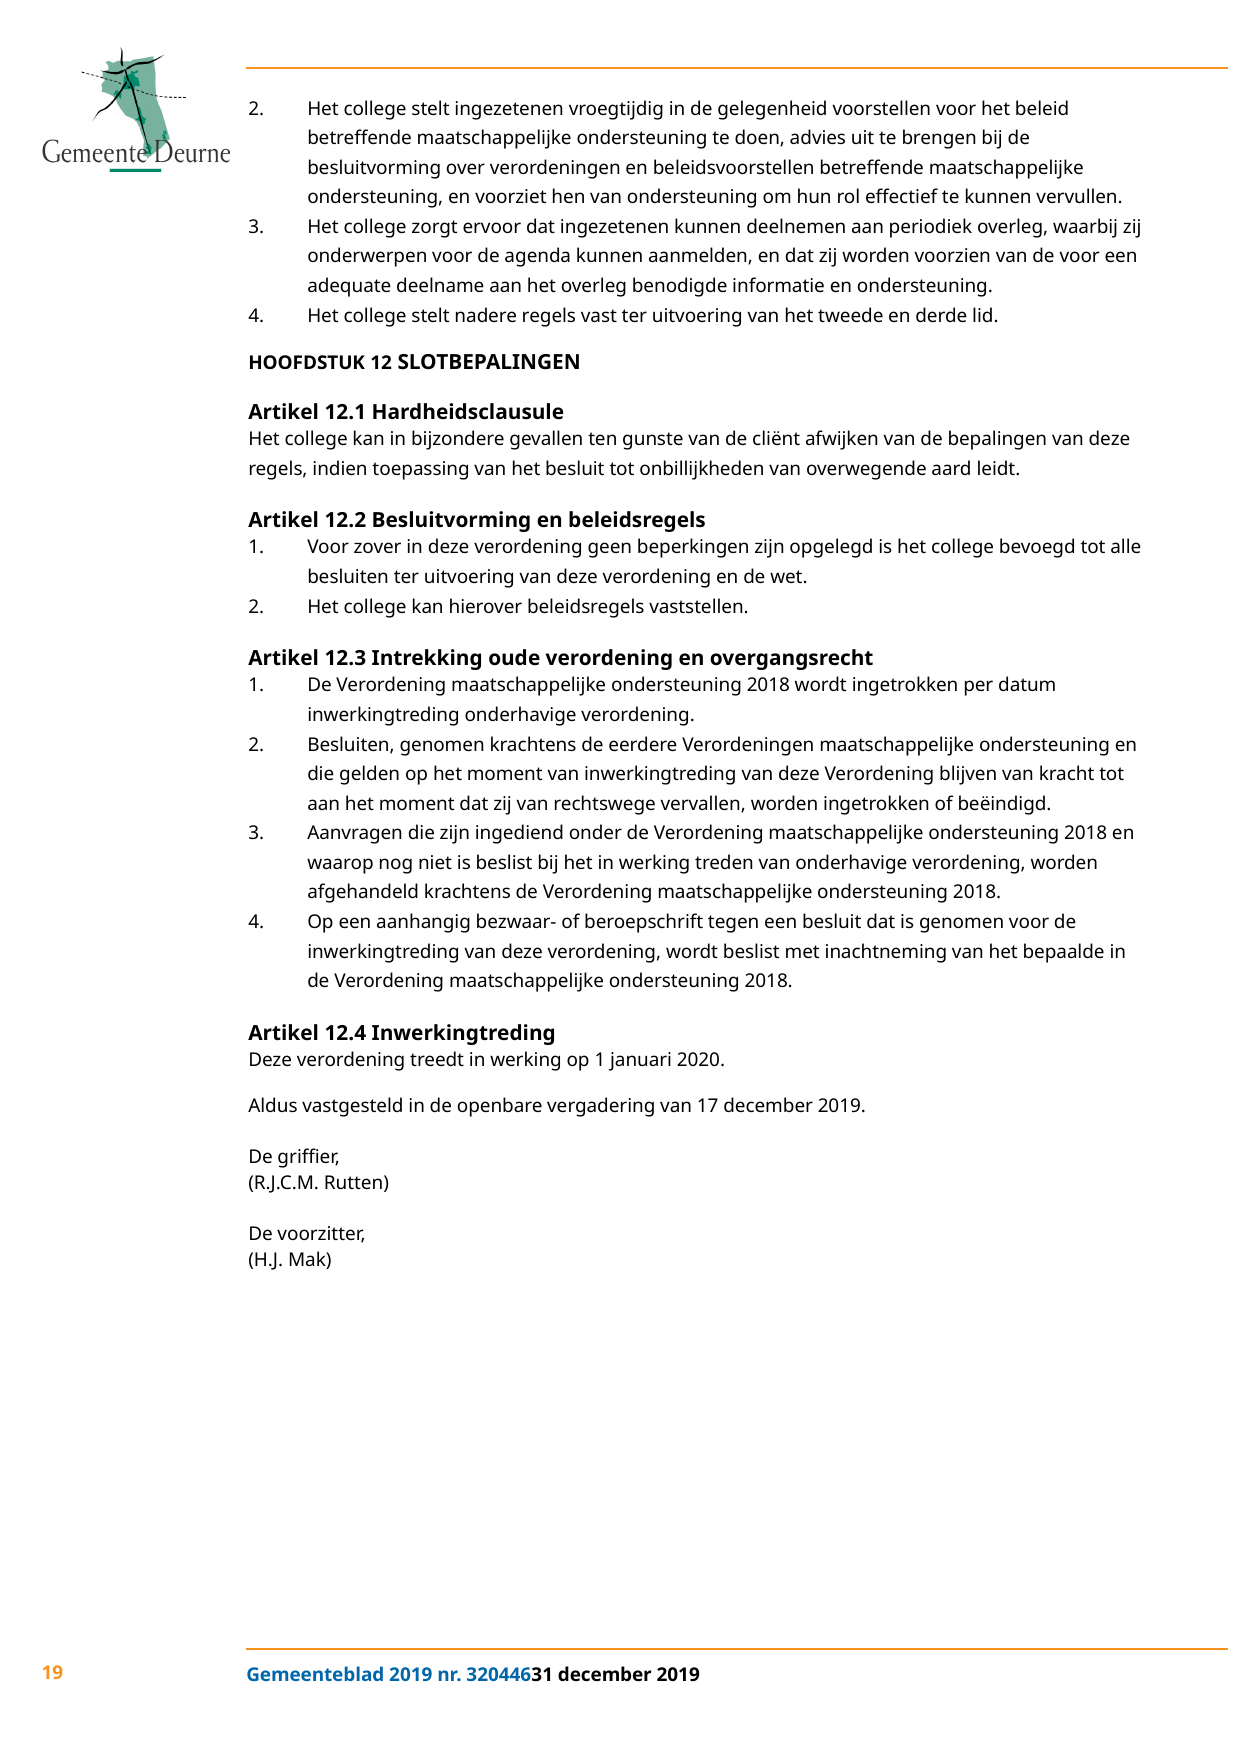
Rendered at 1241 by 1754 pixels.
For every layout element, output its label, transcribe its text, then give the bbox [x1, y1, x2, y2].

list Het college zorgt ervoor dat ingezetenen kunnen deelnemen aan periodiek overleg, waarbij zij onderwerpen voor de agenda kunnen aanmelden, en dat zij worden voorzien van de voor een adequate deelname aan het overleg benodigde informatie en ondersteuning. [248, 213, 1152, 298]
text De voorzitter, [248, 1221, 1152, 1246]
text HOOFDSTUK 12 SLOTBEPALINGEN [248, 347, 1152, 376]
text Het college kan in bijzondere gevallen ten gunste van de cliënt afwijken van de bepalingen van deze regels, indien toepassing van het besluit tot onbillijkheden van overwegende aard leidt. [248, 425, 1152, 481]
list Het college stelt ingezetenen vroegtijdig in de gelegenheid voorstellen voor het beleid betreffende maatschappelijke ondersteuning te doen, advies uit te brengen bij de besluitvorming over verordeningen en beleidsvoorstellen betreffende maatschappelijke ondersteuning, en voorziet hen van ondersteuning om hun rol effectief te kunnen vervullen. [248, 95, 1152, 209]
list Aanvragen die zijn ingediend onder de Verordening maatschappelijke ondersteuning 2018 en waarop nog niet is beslist bij het in werking treden van onderhavige verordening, worden afgehandeld krachtens de Verordening maatschappelijke ondersteuning 2018. [248, 819, 1152, 904]
picture [41, 47, 231, 172]
text Artikel 12.1 Hardheidsclausule [248, 397, 1152, 425]
list De Verordening maatschappelijke ondersteuning 2018 wordt ingetrokken per datum inwerkingtreding onderhavige verordening. [248, 672, 1152, 727]
list Het college stelt nadere regels vast ter uitvoering van het tweede en derde lid. [248, 302, 1152, 328]
text Deze verordening treedt in werking op 1 januari 2020. [248, 1046, 1152, 1072]
text Aldus vastgesteld in de openbare vergadering van 17 december 2019. [248, 1092, 1152, 1118]
text Artikel 12.3 Intrekking oude verordening en overgangsrecht [248, 643, 1152, 672]
text (R.J.C.M. Rutten) [248, 1169, 1152, 1195]
text De griffier, [248, 1143, 1152, 1169]
list Besluiten, genomen krachtens de eerdere Verordeningen maatschappelijke ondersteuning en die gelden op het moment van inwerkingtreding van deze Verordening blijven van kracht tot aan het moment dat zij van rechtswege vervallen, worden ingetrokken of beëindigd. [248, 731, 1152, 816]
list Op een aanhangig bezwaar- of beroepschrift tegen een besluit dat is genomen voor de inwerkingtreding van deze verordening, wordt beslist met inachtneming van het bepaalde in de Verordening maatschappelijke ondersteuning 2018. [248, 908, 1152, 993]
text (H.J. Mak) [248, 1246, 1152, 1272]
list Voor zover in deze verordening geen beperkingen zijn opgelegd is het college bevoegd tot alle besluiten ter uitvoering van deze verordening en de wet. [248, 534, 1152, 589]
text Artikel 12.4 Inwerkingtreding [248, 1018, 1152, 1046]
text Artikel 12.2 Besluitvorming en beleidsregels [248, 505, 1152, 534]
list Het college kan hierover beleidsregels vaststellen. [248, 593, 1152, 618]
